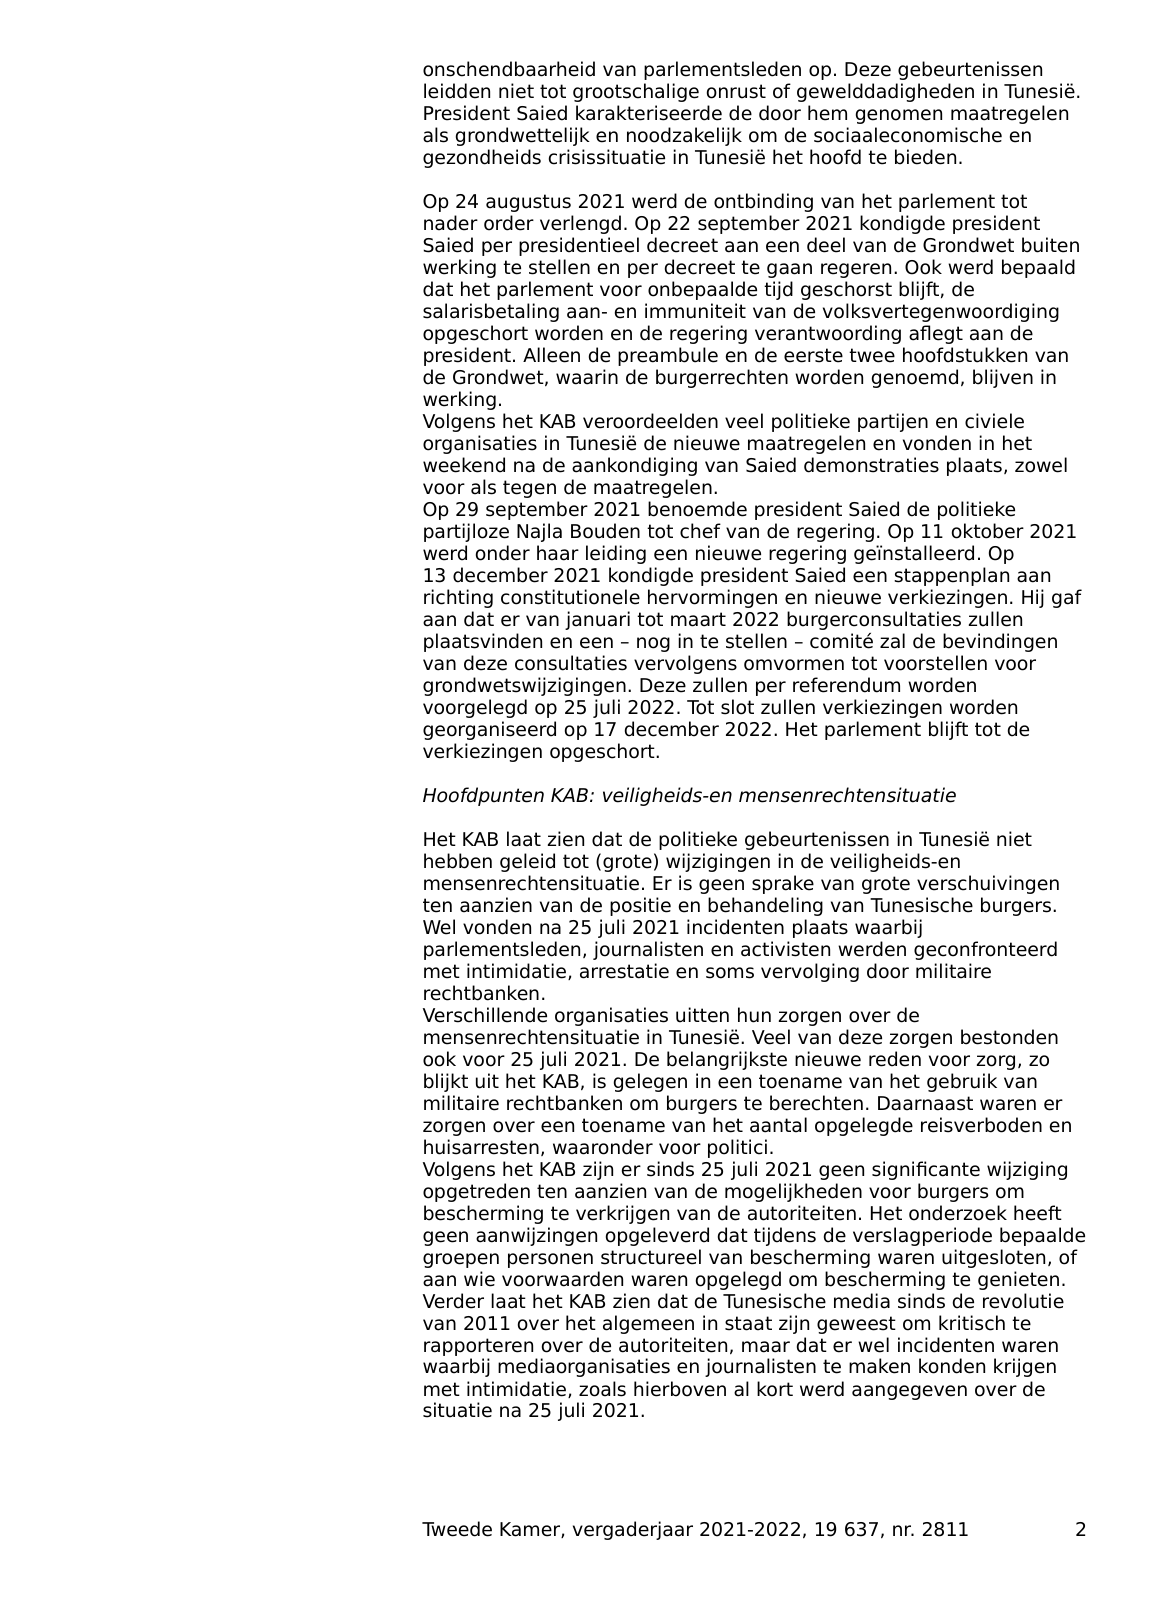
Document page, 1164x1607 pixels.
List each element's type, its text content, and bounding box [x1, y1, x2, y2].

text Verschillende organisaties uitten hun zorgen over de mensenrechtensituatie in Tunesië. Veel van deze zorgen bestonden ook voor 25 juli 2021. De belangrijkste nieuwe reden voor zorg, zo blijkt uit het KAB, is gelegen in een toename van het gebruik van militaire rechtbanken om burgers te berechten. Daarnaast waren er zorgen over een toename van het aantal opgelegde reisverboden en huisarresten, waaronder voor politici. [422, 1005, 1087, 1159]
subtitle Hoofdpunten KAB: veiligheids-en mensenrechtensituatie [422, 785, 1087, 807]
text Op 29 september 2021 benoemde president Saied de politieke partijloze Najla Bouden tot chef van de regering. Op 11 oktober 2021 werd onder haar leiding een nieuwe regering geïnstalleerd. Op 13 december 2021 kondigde president Saied een stappenplan aan richting constitutionele hervormingen en nieuwe verkiezingen. Hij gaf aan dat er van januari tot maart 2022 burgerconsultaties zullen plaatsvinden en een – nog in te stellen – comité zal de bevindingen van deze consultaties vervolgens omvormen tot voorstellen voor grondwetswijzigingen. Deze zullen per referendum worden voorgelegd op 25 juli 2022. Tot slot zullen verkiezingen worden georganiseerd op 17 december 2022. Het parlement blijft tot de verkiezingen opgeschort. [422, 499, 1087, 763]
text Volgens het KAB zijn er sinds 25 juli 2021 geen significante wijziging opgetreden ten aanzien van de mogelijkheden voor burgers om bescherming te verkrijgen van de autoriteiten. Het onderzoek heeft geen aanwijzingen opgeleverd dat tijdens de verslagperiode bepaalde groepen personen structureel van bescherming waren uitgesloten, of aan wie voorwaarden waren opgelegd om bescherming te genieten. [422, 1159, 1087, 1291]
text onschendbaarheid van parlementsleden op. Deze gebeurtenissen leidden niet tot grootschalige onrust of gewelddadigheden in Tunesië. President Saied karakteriseerde de door hem genomen maatregelen als grondwettelijk en noodzakelijk om de sociaaleconomische en gezondheids crisissituatie in Tunesië het hoofd te bieden. [422, 59, 1087, 169]
text Het KAB laat zien dat de politieke gebeurtenissen in Tunesië niet hebben geleid tot (grote) wijzigingen in de veiligheids-en mensenrechtensituatie. Er is geen sprake van grote verschuivingen ten aanzien van de positie en behandeling van Tunesische burgers. Wel vonden na 25 juli 2021 incidenten plaats waarbij parlementsleden, journalisten en activisten werden geconfronteerd met intimidatie, arrestatie en soms vervolging door militaire rechtbanken. [422, 829, 1087, 1005]
text Op 24 augustus 2021 werd de ontbinding van het parlement tot nader order verlengd. Op 22 september 2021 kondigde president Saied per presidentieel decreet aan een deel van de Grondwet buiten werking te stellen en per decreet te gaan regeren. Ook werd bepaald dat het parlement voor onbepaalde tijd geschorst blijft, de salarisbetaling aan- en immuniteit van de volksvertegenwoordiging opgeschort worden en de regering verantwoording aflegt aan de president. Alleen de preambule en de eerste twee hoofdstukken van de Grondwet, waarin de burgerrechten worden genoemd, blijven in werking. [422, 191, 1087, 411]
text Verder laat het KAB zien dat de Tunesische media sinds de revolutie van 2011 over het algemeen in staat zijn geweest om kritisch te rapporteren over de autoriteiten, maar dat er wel incidenten waren waarbij mediaorganisaties en journalisten te maken konden krijgen met intimidatie, zoals hierboven al kort werd aangegeven over de situatie na 25 juli 2021. [422, 1291, 1087, 1422]
text Volgens het KAB veroordeelden veel politieke partijen en civiele organisaties in Tunesië de nieuwe maatregelen en vonden in het weekend na de aankondiging van Saied demonstraties plaats, zowel voor als tegen de maatregelen. [422, 411, 1087, 499]
